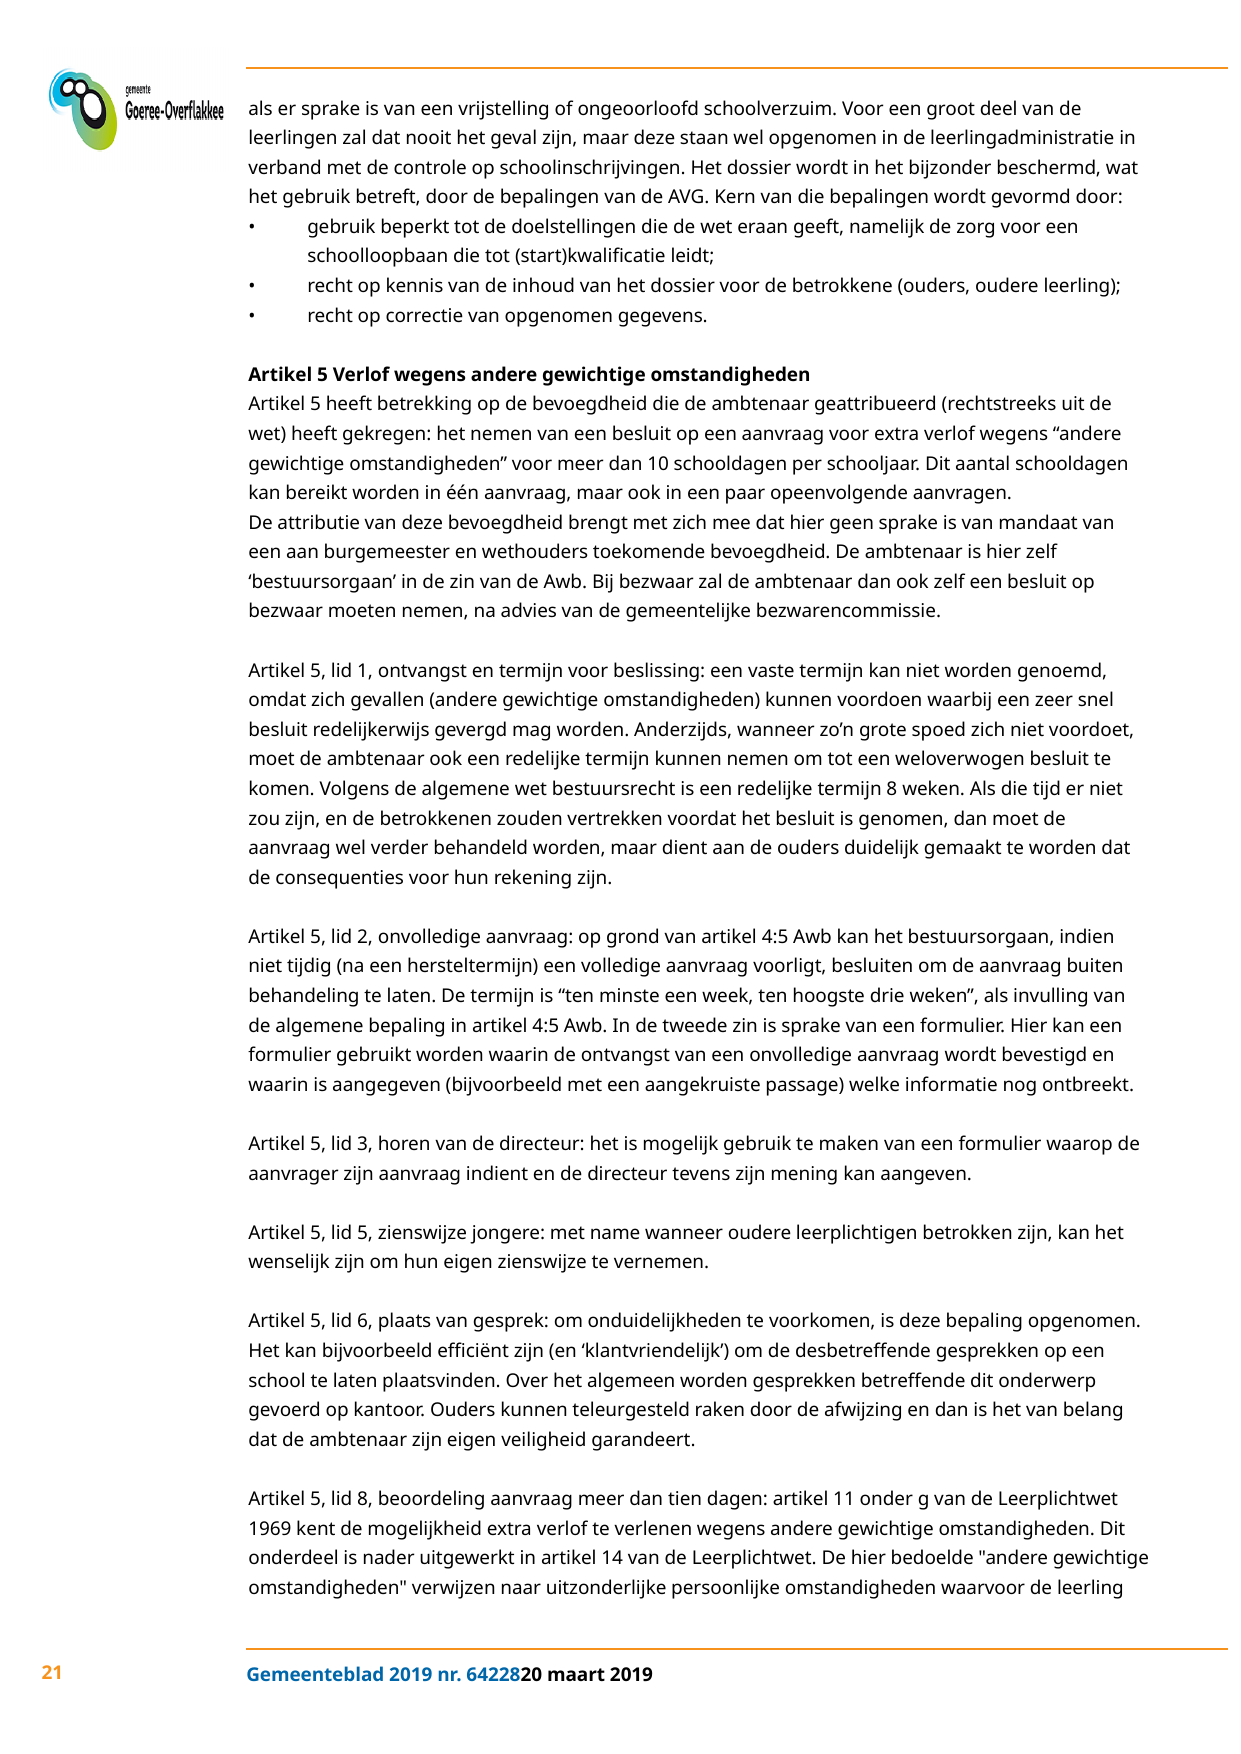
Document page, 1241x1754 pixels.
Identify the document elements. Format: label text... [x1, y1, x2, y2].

list recht op correctie van opgenomen gegevens. [248, 302, 1152, 328]
text Artikel 5, lid 1, ontvangst en termijn voor beslissing: een vaste termijn kan niet worden genoemd, omdat zich gevallen (andere gewichtige omstandigheden) kunnen voordoen waarbij een zeer snel besluit redelijkerwijs gevergd mag worden. Anderzijds, wanneer zo’n grote spoed zich niet voordoet, moet de ambtenaar ook een redelijke termijn kunnen nemen om tot een weloverwogen besluit te komen. Volgens de algemene wet bestuursrecht is een redelijke termijn 8 weken. Als die tijd er niet zou zijn, en de betrokkenen zouden vertrekken voordat het besluit is genomen, dan moet de aanvraag wel verder behandeld worden, maar dient aan de ouders duidelijk gemaakt te worden dat de consequenties voor hun rekening zijn. [248, 657, 1152, 890]
text Artikel 5, lid 5, zienswijze jongere: met name wanneer oudere leerplichtigen betrokken zijn, kan het wenselijk zijn om hun eigen zienswijze te vernemen. [248, 1219, 1152, 1274]
text Artikel 5 heeft betrekking op de bevoegdheid die de ambtenaar geattribueerd (rechtstreeks uit de wet) heeft gekregen: het nemen van een besluit op een aanvraag voor extra verlof wegens “andere gewichtige omstandigheden” voor meer dan 10 schooldagen per schooljaar. Dit aantal schooldagen kan bereikt worden in één aanvraag, maar ook in een paar opeenvolgende aanvragen. [248, 391, 1152, 505]
text Artikel 5 Verlof wegens andere gewichtige omstandigheden [248, 361, 1152, 387]
text als er sprake is van een vrijstelling of ongeoorloofd schoolverzuim. Voor een groot deel van de leerlingen zal dat nooit het geval zijn, maar deze staan wel opgenomen in de leerlingadministratie in verband met de controle op schoolinschrijvingen. Het dossier wordt in het bijzonder beschermd, wat het gebruik betreft, door de bepalingen van de AVG. Kern van die bepalingen wordt gevormd door: [248, 95, 1152, 209]
text Artikel 5, lid 2, onvolledige aanvraag: op grond van artikel 4:5 Awb kan het bestuursorgaan, indien niet tijdig (na een hersteltermijn) een volledige aanvraag voorligt, besluiten om de aanvraag buiten behandeling te laten. De termijn is “ten minste een week, ten hoogste drie weken”, als invulling van de algemene bepaling in artikel 4:5 Awb. In de tweede zin is sprake van een formulier. Hier kan een formulier gebruikt worden waarin de ontvangst van een onvolledige aanvraag wordt bevestigd en waarin is aangegeven (bijvoorbeeld met een aangekruiste passage) welke informatie nog ontbreekt. [248, 923, 1152, 1097]
list recht op kennis van de inhoud van het dossier voor de betrokkene (ouders, oudere leerling); [248, 272, 1152, 298]
text Artikel 5, lid 6, plaats van gesprek: om onduidelijkheden te voorkomen, is deze bepaling opgenomen. Het kan bijvoorbeeld efficiënt zijn (en ‘klantvriendelijk’) om de desbetreffende gesprekken op een school te laten plaatsvinden. Over het algemeen worden gesprekken betreffende dit onderwerp gevoerd op kantoor. Ouders kunnen teleurgesteld raken door de afwijzing en dan is het van belang dat de ambtenaar zijn eigen veiligheid garandeert. [248, 1308, 1152, 1452]
list gebruik beperkt tot de doelstellingen die de wet eraan geeft, namelijk de zorg voor een schoolloopbaan die tot (start)kwalificatie leidt; [248, 213, 1152, 268]
text Artikel 5, lid 8, beoordeling aanvraag meer dan tien dagen: artikel 11 onder g van de Leerplichtwet 1969 kent de mogelijkheid extra verlof te verlenen wegens andere gewichtige omstandigheden. Dit onderdeel is nader uitgewerkt in artikel 14 van de Leerplichtwet. De hier bedoelde "andere gewichtige omstandigheden" verwijzen naar uitzonderlijke persoonlijke omstandigheden waarvoor de leerling [248, 1485, 1152, 1600]
text De attributie van deze bevoegdheid brengt met zich mee dat hier geen sprake is van mandaat van een aan burgemeester en wethouders toekomende bevoegdheid. De ambtenaar is hier zelf ‘bestuursorgaan’ in de zin van de Awb. Bij bezwaar zal de ambtenaar dan ook zelf een besluit op bezwaar moeten nemen, na advies van de gemeentelijke bezwarencommissie. [248, 509, 1152, 623]
text Artikel 5, lid 3, horen van de directeur: het is mogelijk gebruik te maken van een formulier waarop de aanvrager zijn aanvraag indient en de directeur tevens zijn mening kan aangeven. [248, 1130, 1152, 1186]
picture [41, 47, 231, 172]
